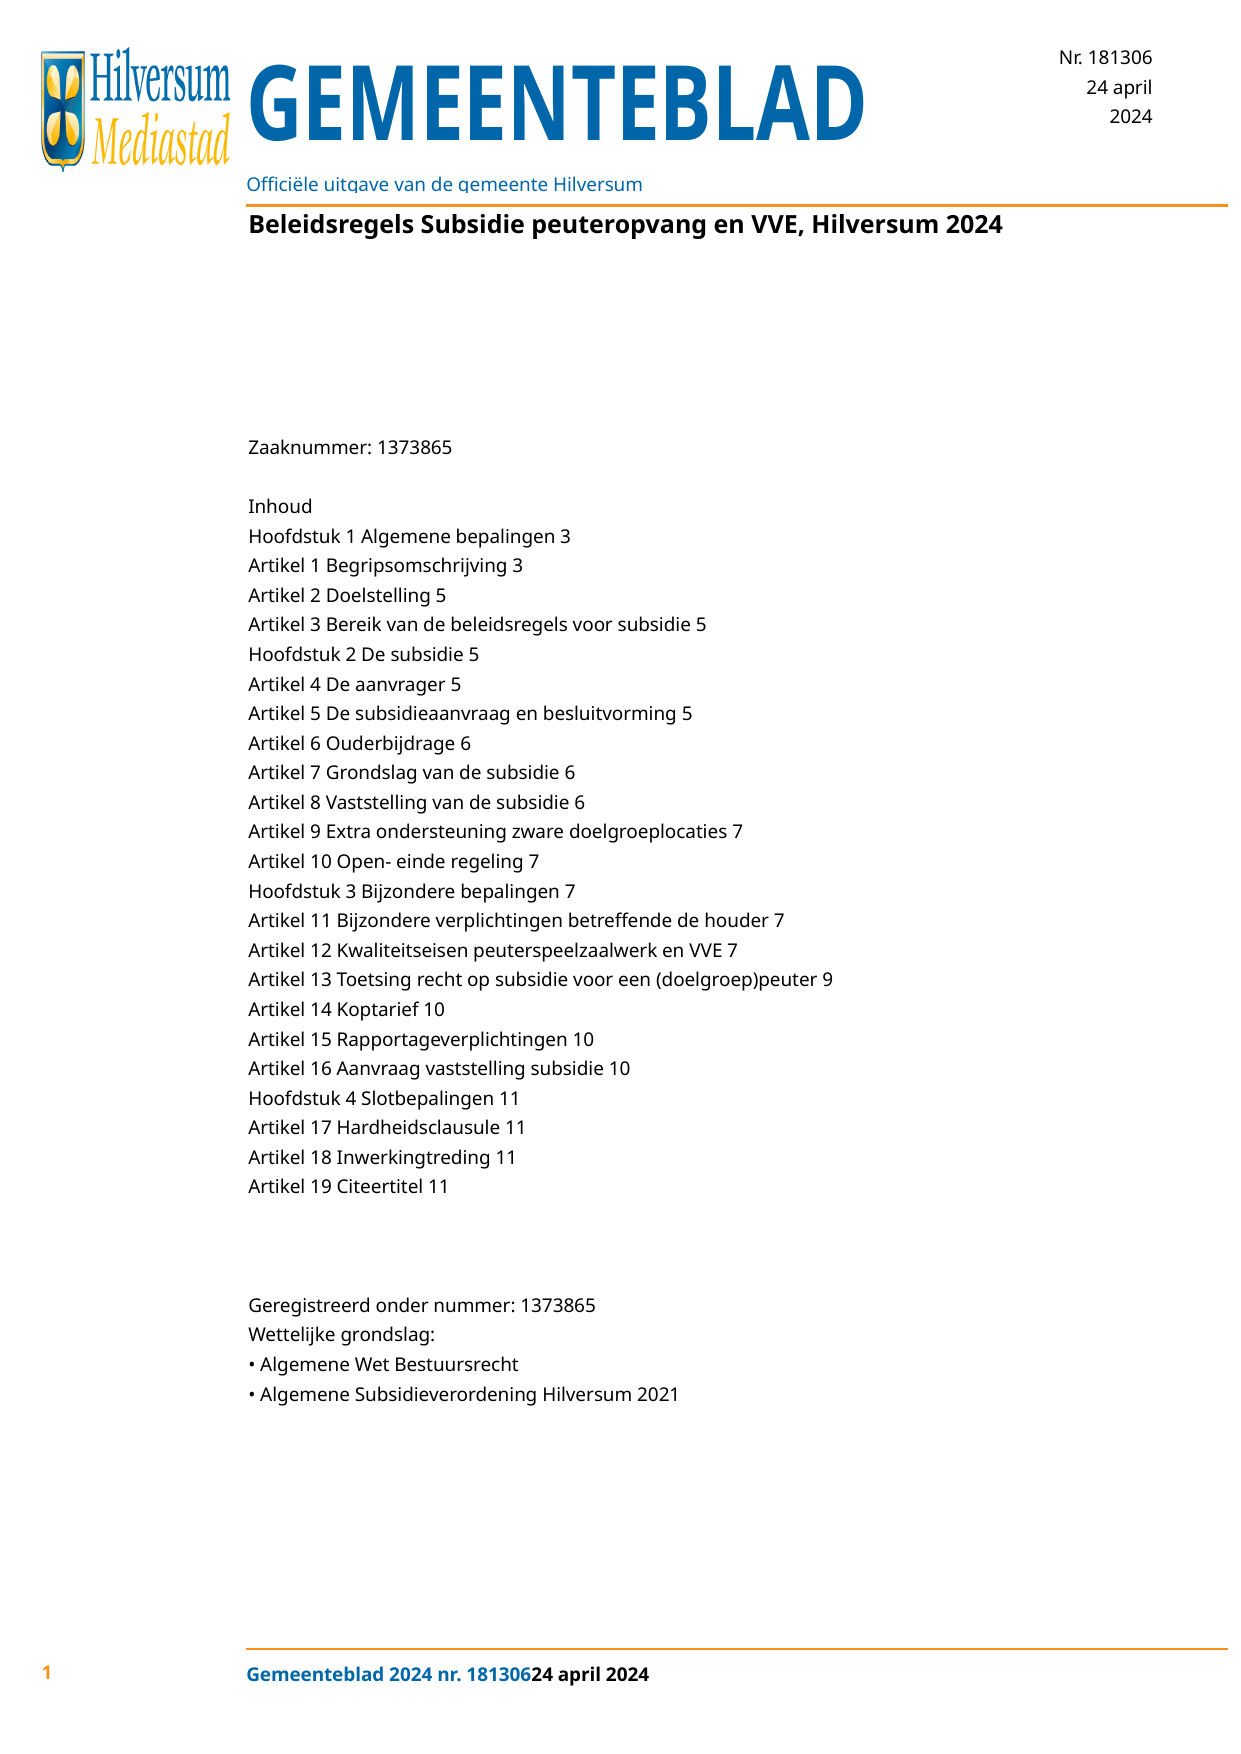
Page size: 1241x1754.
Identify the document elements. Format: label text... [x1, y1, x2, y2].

picture [41, 47, 231, 172]
text Artikel 6 Ouderbijdrage 6 [248, 730, 1152, 756]
text Inhoud [248, 493, 1152, 519]
text Artikel 3 Bereik van de beleidsregels voor subsidie 5 [248, 612, 1152, 637]
text Artikel 19 Citeertitel 11 [248, 1174, 1152, 1199]
text • Algemene Wet Bestuursrecht [248, 1351, 1152, 1377]
text Artikel 15 Rapportageverplichtingen 10 [248, 1026, 1152, 1051]
text Artikel 7 Grondslag van de subsidie 6 [248, 759, 1152, 785]
text Wettelijke grondslag: [248, 1322, 1152, 1347]
text Artikel 4 De aanvrager 5 [248, 671, 1152, 696]
text • Algemene Subsidieverordening Hilversum 2021 [248, 1381, 1152, 1406]
text Artikel 16 Aanvraag vaststelling subsidie 10 [248, 1055, 1152, 1081]
text Artikel 14 Koptarief 10 [248, 996, 1152, 1022]
text Zaaknummer: 1373865 [248, 434, 1152, 460]
text Artikel 11 Bijzondere verplichtingen betreffende de houder 7 [248, 907, 1152, 933]
text Artikel 13 Toetsing recht op subsidie voor een (doelgroep)peuter 9 [248, 967, 1152, 992]
text Hoofdstuk 1 Algemene bepalingen 3 [248, 523, 1152, 548]
text Artikel 18 Inwerkingtreding 11 [248, 1144, 1152, 1170]
text Beleidsregels Subsidie peuteropvang en VVE, Hilversum 2024 [248, 207, 1152, 241]
text Artikel 8 Vaststelling van de subsidie 6 [248, 789, 1152, 815]
text Hoofdstuk 2 De subsidie 5 [248, 641, 1152, 667]
text Artikel 9 Extra ondersteuning zware doelgroeplocaties 7 [248, 819, 1152, 844]
text Artikel 1 Begripsomschrijving 3 [248, 552, 1152, 578]
text Artikel 10 Open- einde regeling 7 [248, 848, 1152, 874]
text Hoofdstuk 3 Bijzondere bepalingen 7 [248, 878, 1152, 903]
text Artikel 2 Doelstelling 5 [248, 582, 1152, 608]
text Artikel 5 De subsidieaanvraag en besluitvorming 5 [248, 700, 1152, 726]
text Geregistreerd onder nummer: 1373865 [248, 1292, 1152, 1318]
text Artikel 12 Kwaliteitseisen peuterspeelzaalwerk en VVE 7 [248, 937, 1152, 963]
text Hoofdstuk 4 Slotbepalingen 11 [248, 1085, 1152, 1111]
text Artikel 17 Hardheidsclausule 11 [248, 1114, 1152, 1140]
